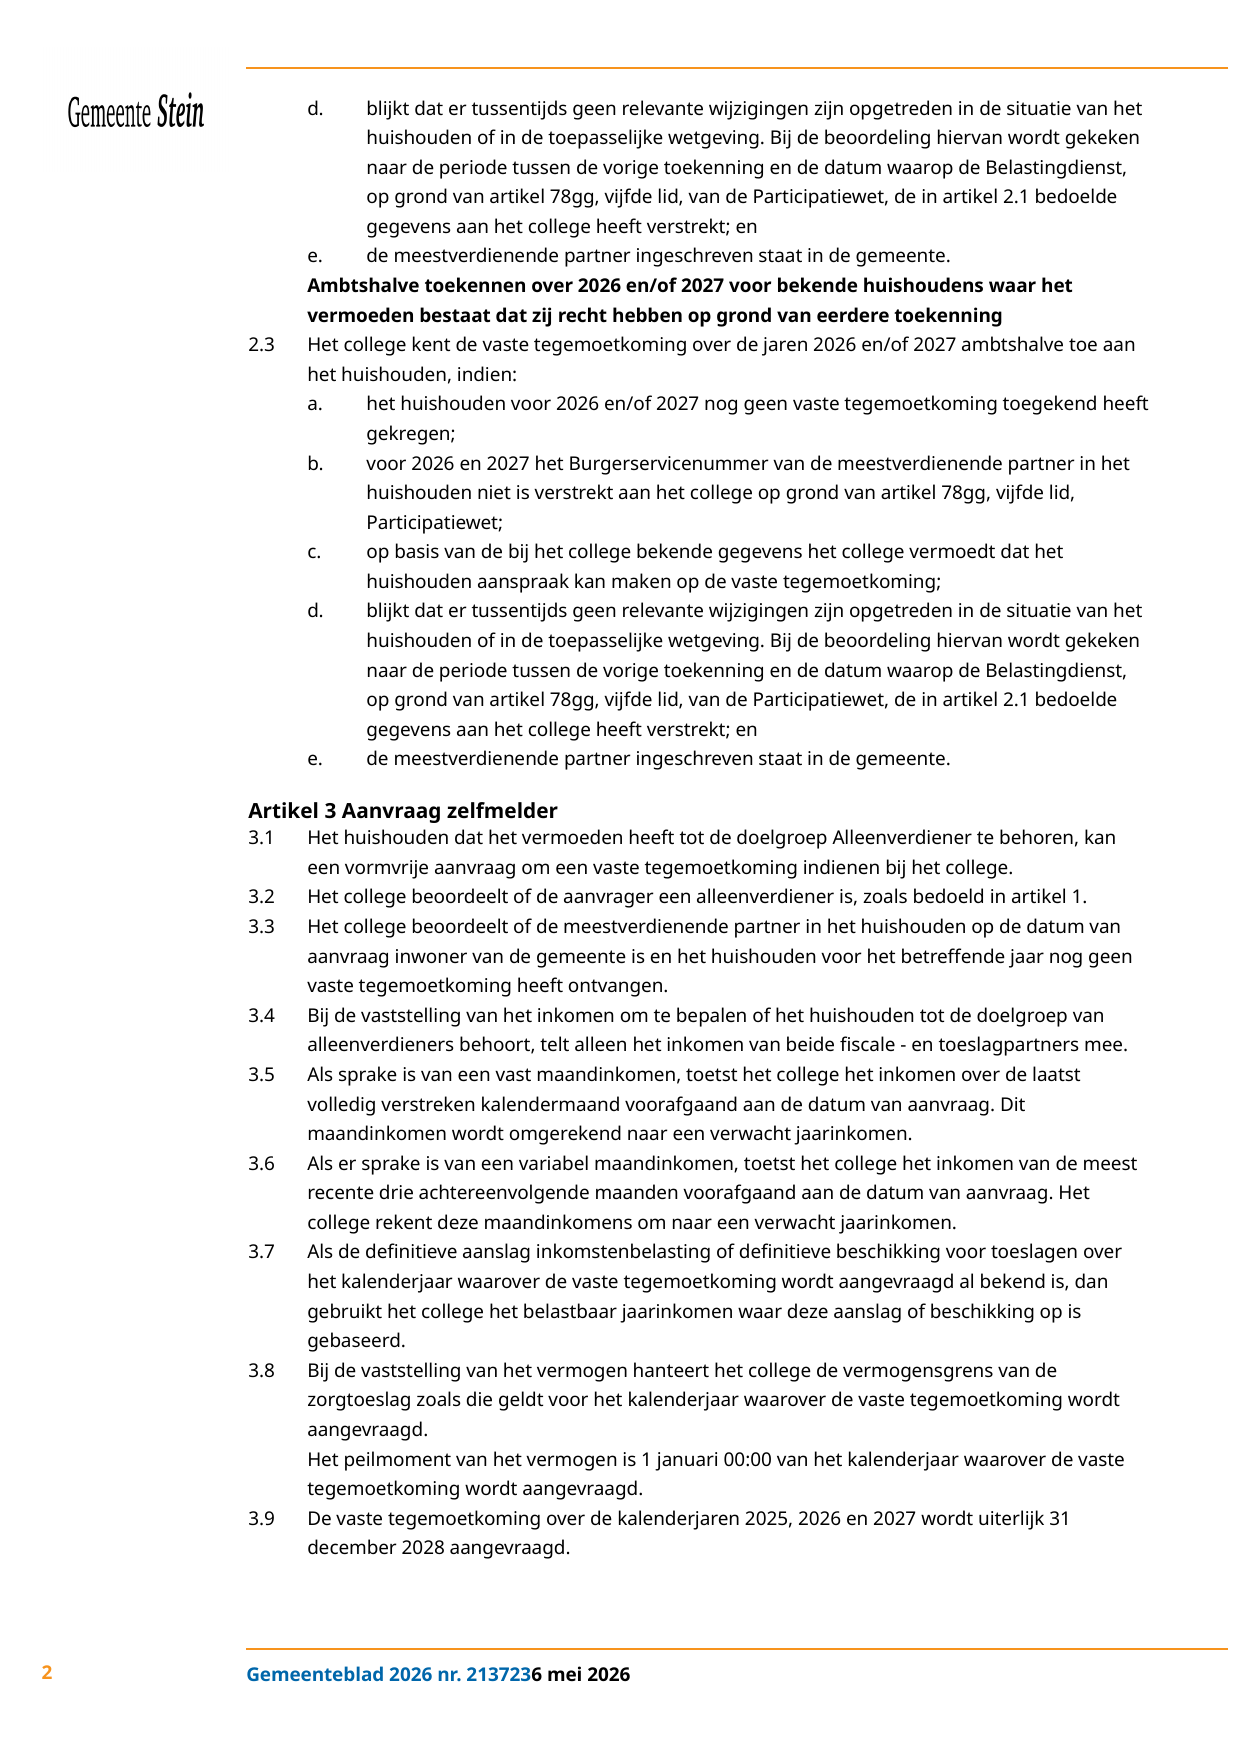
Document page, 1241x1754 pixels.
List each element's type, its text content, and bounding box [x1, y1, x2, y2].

list Het peilmoment van het vermogen is 1 januari 00:00 van het kalenderjaar waarover de vaste tegemoetkoming wordt aangevraagd. [248, 1446, 1152, 1501]
list Het college kent de vaste tegemoetkoming over de jaren 2026 en/of 2027 ambtshalve toe aan het huishouden, indien: [248, 331, 1152, 387]
list de meestverdienende partner ingeschreven staat in de gemeente. [307, 243, 1152, 268]
list Het college beoordeelt of de aanvrager een alleenverdiener is, zoals bedoeld in artikel 1. [248, 884, 1152, 909]
list de meestverdienende partner ingeschreven staat in de gemeente. [307, 746, 1152, 771]
list op basis van de bij het college bekende gegevens het college vermoedt dat het huishouden aanspraak kan maken op de vaste tegemoetkoming; [307, 538, 1152, 594]
list Het huishouden dat het vermoeden heeft tot de doelgroep Alleenverdiener te behoren, kan een vormvrije aanvraag om een vaste tegemoetkoming indienen bij het college. [248, 824, 1152, 880]
list blijkt dat er tussentijds geen relevante wijzigingen zijn opgetreden in de situatie van het huishouden of in de toepasselijke wetgeving. Bij de beoordeling hiervan wordt gekeken naar de periode tussen de vorige toekenning en de datum waarop de Belastingdienst, op grond van artikel 78gg, vijfde lid, van de Participatiewet, de in artikel 2.1 bedoelde gegevens aan het college heeft verstrekt; en [307, 598, 1152, 742]
list voor 2026 en 2027 het Burgerservicenummer van de meestverdienende partner in het huishouden niet is verstrekt aan het college op grond van artikel 78gg, vijfde lid, Participatiewet; [307, 450, 1152, 535]
picture [41, 47, 231, 172]
list Het college beoordeelt of de meestverdienende partner in het huishouden op de datum van aanvraag inwoner van de gemeente is en het huishouden voor het betreffende jaar nog geen vaste tegemoetkoming heeft ontvangen. [248, 913, 1152, 998]
list Als de definitieve aanslag inkomstenbelasting of definitieve beschikking voor toeslagen over het kalenderjaar waarover de vaste tegemoetkoming wordt aangevraagd al bekend is, dan gebruikt het college het belastbaar jaarinkomen waar deze aanslag of beschikking op is gebaseerd. [248, 1239, 1152, 1353]
list Ambtshalve toekennen over 2026 en/of 2027 voor bekende huishoudens waar het vermoeden bestaat dat zij recht hebben op grond van eerdere toekenning [248, 272, 1152, 328]
text Artikel 3 Aanvraag zelfmelder [248, 796, 1152, 824]
list Bij de vaststelling van het vermogen hanteert het college de vermogensgrens van de zorgtoeslag zoals die geldt voor het kalenderjaar waarover de vaste tegemoetkoming wordt aangevraagd. [248, 1357, 1152, 1442]
list Als er sprake is van een variabel maandinkomen, toetst het college het inkomen van de meest recente drie achtereenvolgende maanden voorafgaand aan de datum van aanvraag. Het college rekent deze maandinkomens om naar een verwacht jaarinkomen. [248, 1150, 1152, 1235]
list Bij de vaststelling van het inkomen om te bepalen of het huishouden tot de doelgroep van alleenverdieners behoort, telt alleen het inkomen van beide fiscale - en toeslagpartners mee. [248, 1002, 1152, 1057]
list De vaste tegemoetkoming over de kalenderjaren 2025, 2026 en 2027 wordt uiterlijk 31 december 2028 aangevraagd. [248, 1505, 1152, 1560]
list Als sprake is van een vast maandinkomen, toetst het college het inkomen over de laatst volledig verstreken kalendermaand voorafgaand aan de datum van aanvraag. Dit maandinkomen wordt omgerekend naar een verwacht jaarinkomen. [248, 1061, 1152, 1146]
list het huishouden voor 2026 en/of 2027 nog geen vaste tegemoetkoming toegekend heeft gekregen; [307, 391, 1152, 446]
list blijkt dat er tussentijds geen relevante wijzigingen zijn opgetreden in de situatie van het huishouden of in de toepasselijke wetgeving. Bij de beoordeling hiervan wordt gekeken naar de periode tussen de vorige toekenning en de datum waarop de Belastingdienst, op grond van artikel 78gg, vijfde lid, van de Participatiewet, de in artikel 2.1 bedoelde gegevens aan het college heeft verstrekt; en [307, 95, 1152, 239]
